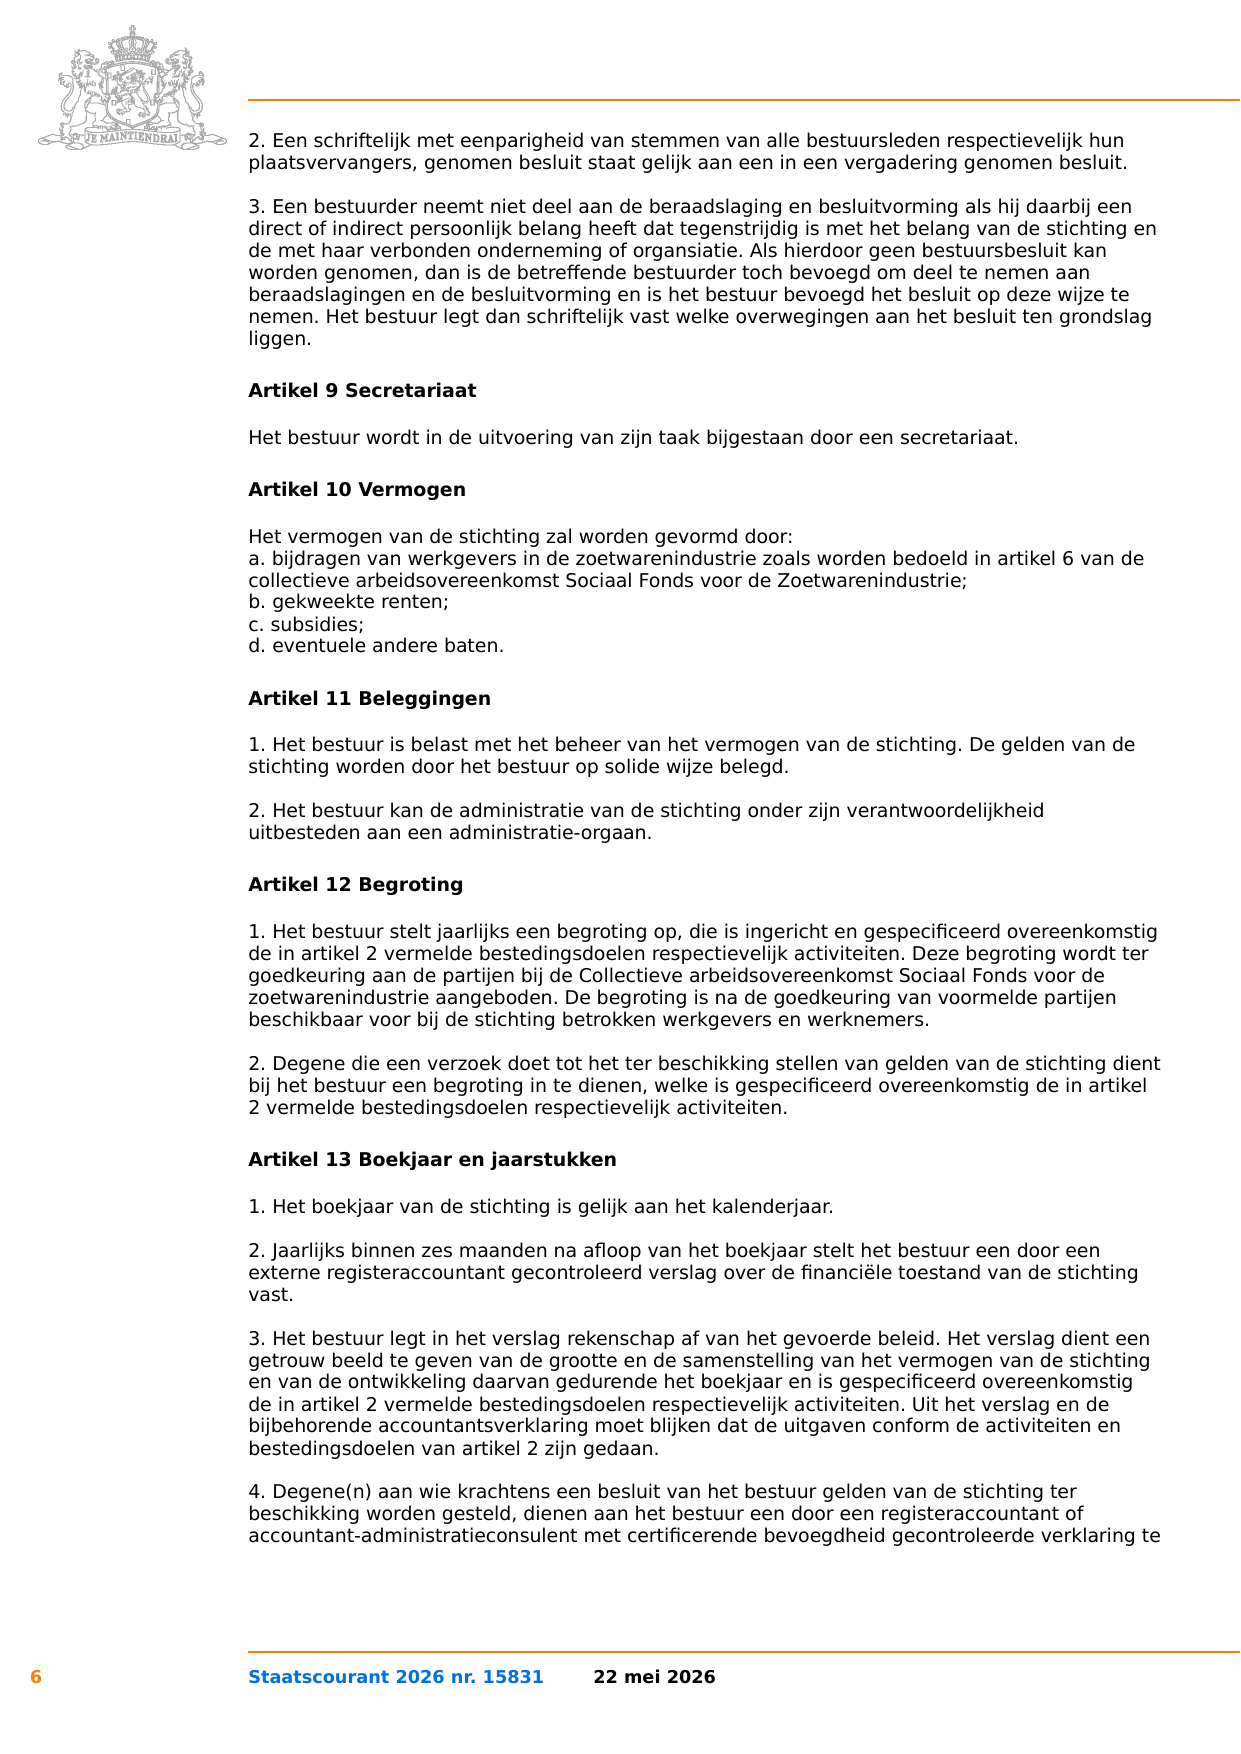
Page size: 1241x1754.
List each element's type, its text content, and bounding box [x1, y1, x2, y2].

text 4. Degene(n) aan wie krachtens een besluit van het bestuur gelden van de stichting ter beschikking worden gesteld, dienen aan het bestuur een door een registeraccountant of accountant-administratieconsulent met certificerende bevoegdheid gecontroleerde verklaring te [248, 1481, 1163, 1547]
text c. subsidies; [248, 613, 1163, 635]
text Het vermogen van de stichting zal worden gevormd door: [248, 526, 1163, 547]
text a. bijdragen van werkgevers in de zoetwarenindustrie zoals worden bedoeld in artikel 6 van de collectieve arbeidsovereenkomst Sociaal Fonds voor de Zoetwarenindustrie; [248, 547, 1163, 591]
subtitle Artikel 13 Boekjaar en jaarstukken [248, 1149, 1163, 1171]
text 2. Jaarlijks binnen zes maanden na afloop van het boekjaar stelt het bestuur een door een externe registeraccountant gecontroleerd verslag over de financiële toestand van de stichting vast. [248, 1240, 1163, 1306]
text d. eventuele andere baten. [248, 635, 1163, 657]
text b. gekweekte renten; [248, 591, 1163, 613]
subtitle Artikel 9 Secretariaat [248, 379, 1163, 402]
text 3. Het bestuur legt in het verslag rekenschap af van het gevoerde beleid. Het verslag dient een getrouw beeld te geven van de grootte en de samenstelling van het vermogen van de stichting en van de ontwikkeling daarvan gedurende het boekjaar en is gespecificeerd overeenkomstig de in artikel 2 vermelde bestedingsdoelen respectievelijk activiteiten. Uit het verslag en de bijbehorende accountantsverklaring moet blijken dat de uitgaven conform de activiteiten en bestedingsdoelen van artikel 2 zijn gedaan. [248, 1327, 1163, 1459]
text Het bestuur wordt in de uitvoering van zijn taak bijgestaan door een secretariaat. [248, 427, 1163, 448]
text 1. Het boekjaar van de stichting is gelijk aan het kalenderjaar. [248, 1196, 1163, 1218]
text 1. Het bestuur stelt jaarlijks een begroting op, die is ingericht en gespecificeerd overeenkomstig de in artikel 2 vermelde bestedingsdoelen respectievelijk activiteiten. Deze begroting wordt ter goedkeuring aan de partijen bij de Collectieve arbeidsovereenkomst Sociaal Fonds voor de zoetwarenindustrie aangeboden. De begroting is na de goedkeuring van voormelde partijen beschikbaar voor bij de stichting betrokken werkgevers en werknemers. [248, 921, 1163, 1031]
picture [38, 25, 227, 150]
subtitle Artikel 10 Vermogen [248, 478, 1163, 501]
text 2. Degene die een verzoek doet tot het ter beschikking stellen van gelden van de stichting dient bij het bestuur een begroting in te dienen, welke is gespecificeerd overeenkomstig de in artikel 2 vermelde bestedingsdoelen respectievelijk activiteiten. [248, 1053, 1163, 1119]
subtitle Artikel 12 Begroting [248, 874, 1163, 896]
text 2. Het bestuur kan de administratie van de stichting onder zijn verantwoordelijkheid uitbesteden aan een administratie-orgaan. [248, 800, 1163, 844]
text 2. Een schriftelijk met eenparigheid van stemmen van alle bestuursleden respectievelijk hun plaatsvervangers, genomen besluit staat gelijk aan een in een vergadering genomen besluit. [248, 130, 1163, 174]
subtitle Artikel 11 Beleggingen [248, 687, 1163, 709]
text 3. Een bestuurder neemt niet deel aan de beraadslaging en besluitvorming als hij daarbij een direct of indirect persoonlijk belang heeft dat tegenstrijdig is met het belang van de stichting en de met haar verbonden onderneming of organsiatie. Als hierdoor geen bestuursbesluit kan worden genomen, dan is de betreffende bestuurder toch bevoegd om deel te nemen aan beraadslagingen en de besluitvorming en is het bestuur bevoegd het besluit op deze wijze te nemen. Het bestuur legt dan schriftelijk vast welke overwegingen aan het besluit ten grondslag liggen. [248, 196, 1163, 349]
text 1. Het bestuur is belast met het beheer van het vermogen van de stichting. De gelden van de stichting worden door het bestuur op solide wijze belegd. [248, 734, 1163, 778]
